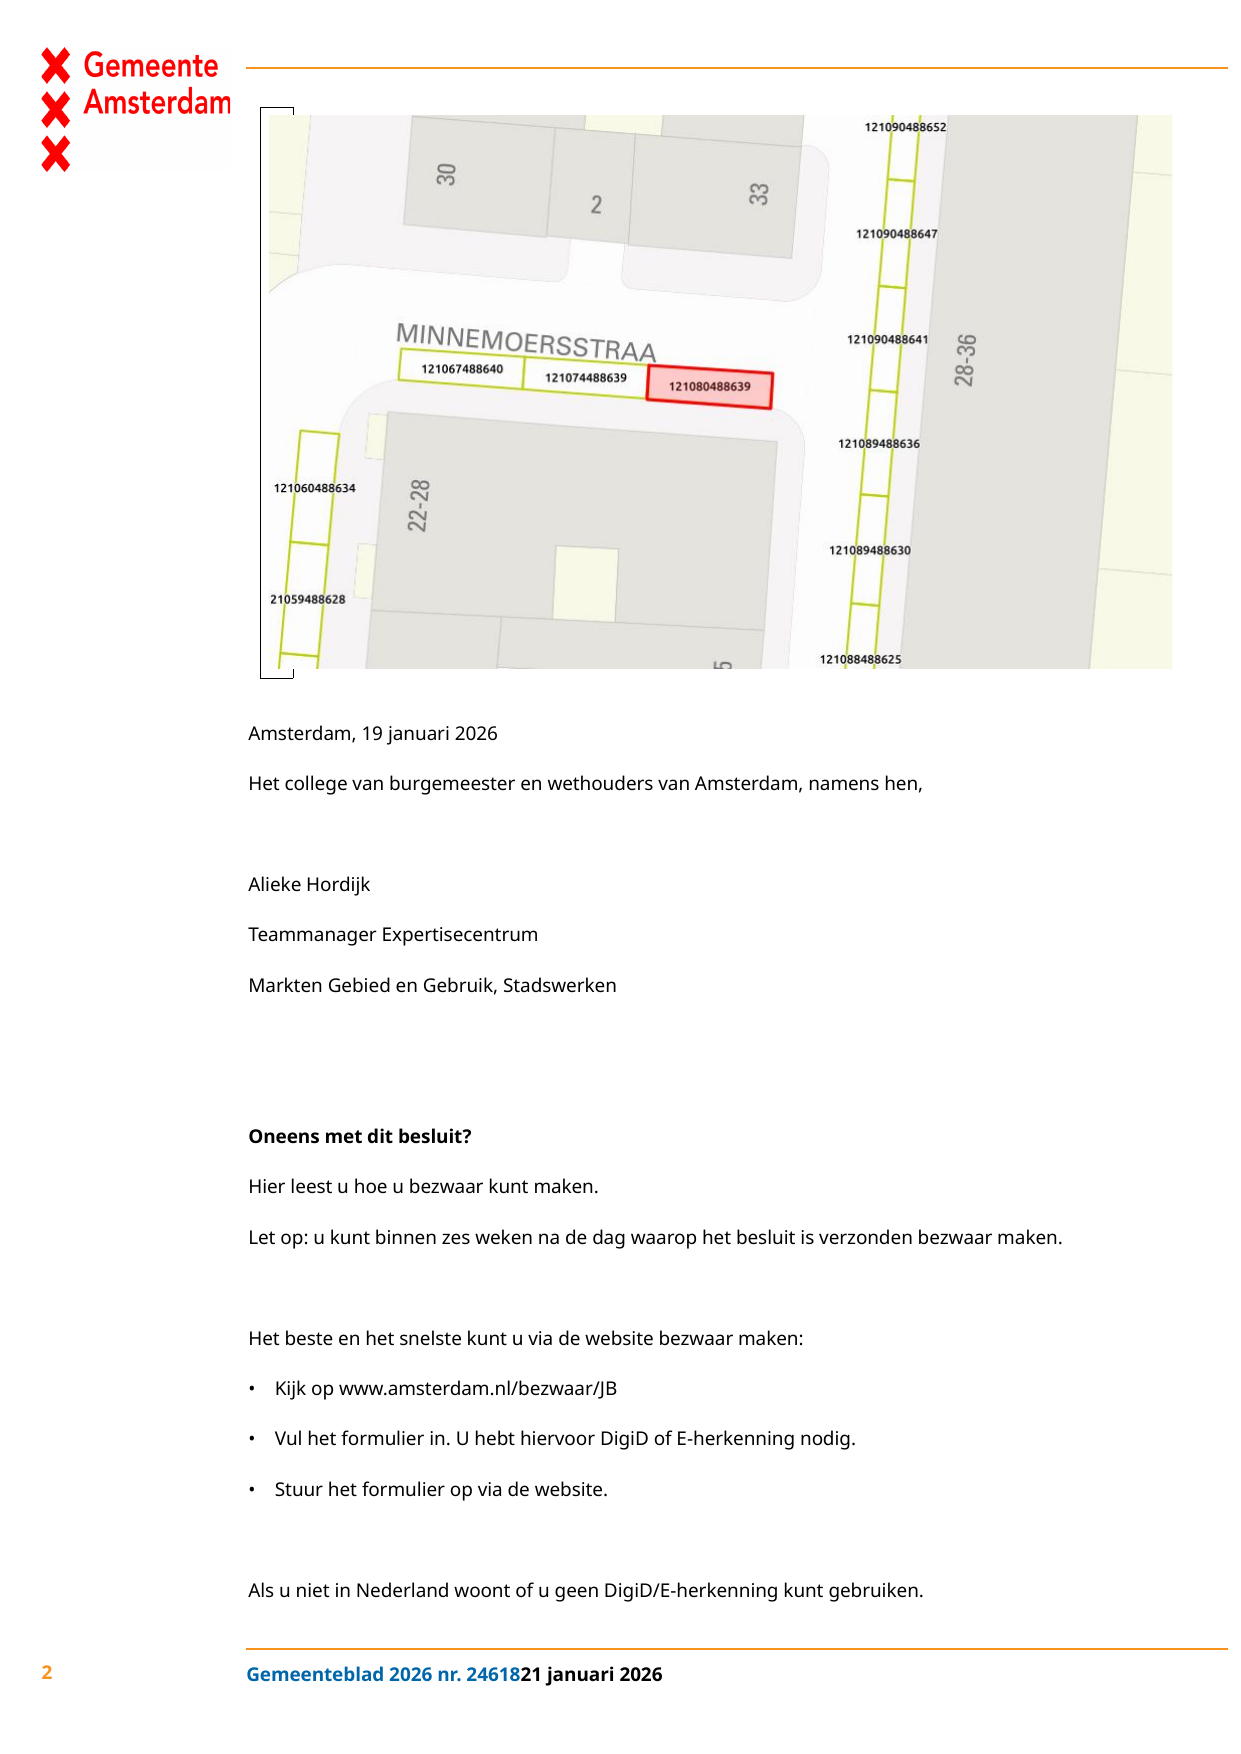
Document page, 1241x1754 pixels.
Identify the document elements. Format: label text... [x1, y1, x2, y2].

text • Vul het formulier in. U hebt hiervoor DigiD of E-herkenning nodig. [248, 1426, 1152, 1451]
text Het beste en het snelste kunt u via de website bezwaar maken: [248, 1325, 1152, 1350]
picture [268, 115, 1173, 669]
text Het college van burgemeester en wethouders van Amsterdam, namens hen, [248, 770, 1152, 796]
text • Kijk op www.amsterdam.nl/bezwaar/JB [248, 1375, 1152, 1401]
picture [41, 47, 231, 172]
text Let op: u kunt binnen zes weken na de dag waarop het besluit is verzonden bezwaar maken. [248, 1224, 1152, 1249]
text • Stuur het formulier op via de website. [248, 1476, 1152, 1502]
text Markten Gebied en Gebruik, Stadswerken [248, 972, 1152, 997]
text Amsterdam, 19 januari 2026 [248, 720, 1152, 745]
text Oneens met dit besluit? [248, 1123, 1152, 1149]
text Teammanager Expertisecentrum [248, 921, 1152, 947]
text Als u niet in Nederland woont of u geen DigiD/E-herkenning kunt gebruiken. [248, 1577, 1152, 1602]
text Alieke Hordijk [248, 871, 1152, 897]
text Hier leest u hoe u bezwaar kunt maken. [248, 1173, 1152, 1199]
